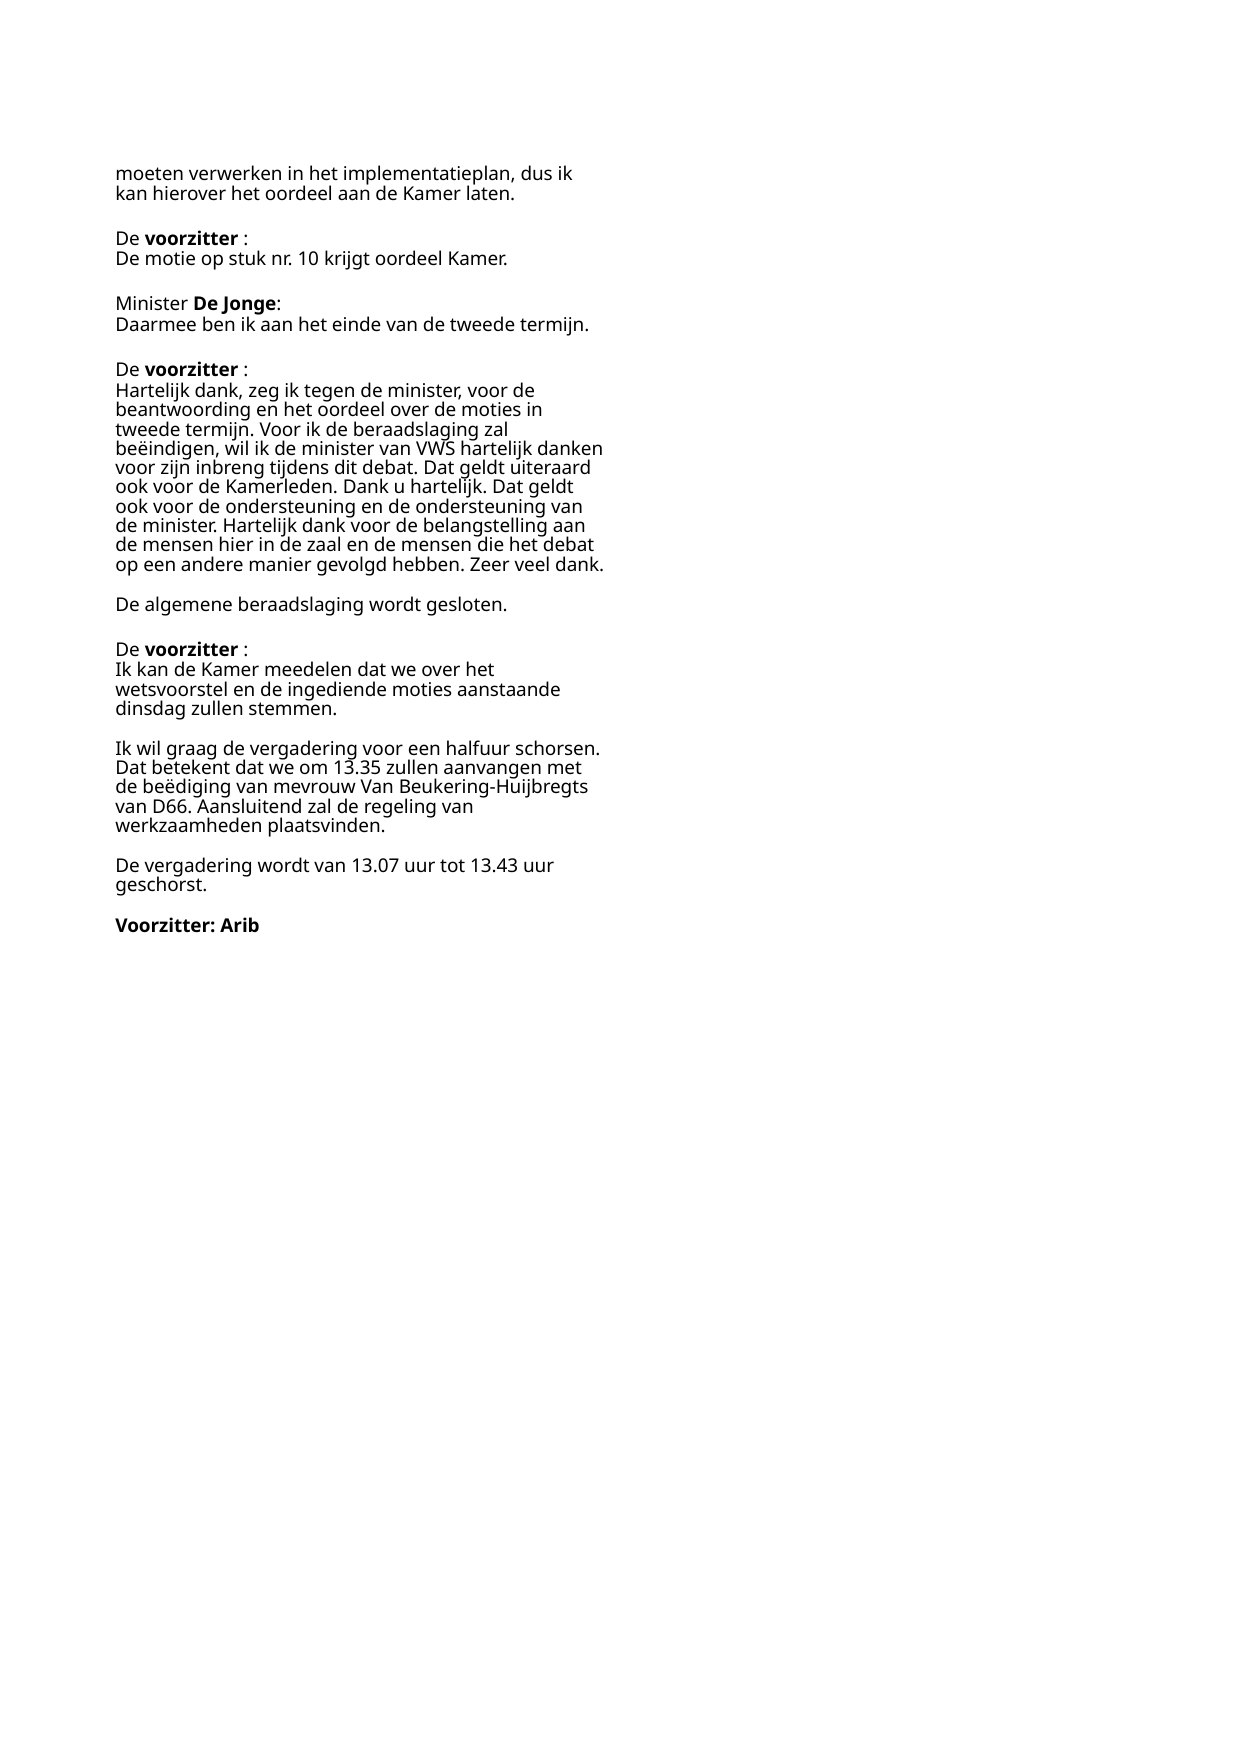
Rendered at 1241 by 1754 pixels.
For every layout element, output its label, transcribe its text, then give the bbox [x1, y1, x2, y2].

text De motie op stuk nr. 10 krijgt oordeel Kamer. [115, 250, 605, 270]
text Daarmee ben ik aan het einde van de tweede termijn. [115, 316, 605, 336]
text De vergadering wordt van 13.07 uur tot 13.43 uur geschorst. [115, 857, 605, 896]
text De voorzitter : [115, 356, 605, 382]
text Ik wil graag de vergadering voor een halfuur schorsen. Dat betekent dat we om 13.35 zullen aanvangen met de beëdiging van mevrouw Van Beukering-Huijbregts van D66. Aansluitend zal de regeling van werkzaamheden plaatsvinden. [115, 740, 605, 836]
text Ik kan de Kamer meedelen dat we over het wetsvoorstel en de ingediende moties aanstaande dinsdag zullen stemmen. [115, 661, 605, 719]
text De algemene beraadslaging wordt gesloten. [115, 596, 605, 615]
text Voorzitter: Arib [115, 917, 605, 936]
text De voorzitter : [115, 636, 605, 661]
text Minister De Jonge: [115, 291, 605, 316]
text De voorzitter : [115, 225, 605, 250]
text moeten verwerken in het implementatieplan, dus ik kan hierover het oordeel aan de Kamer laten. [115, 165, 605, 204]
text Hartelijk dank, zeg ik tegen de minister, voor de beantwoording en het oordeel over de moties in tweede termijn. Voor ik de beraadslaging zal beëindigen, wil ik de minister van VWS hartelijk danken voor zijn inbreng tijdens dit debat. Dat geldt uiteraard ook voor de Kamerleden. Dank u hartelijk. Dat geldt ook voor de ondersteuning en de ondersteuning van de minister. Hartelijk dank voor de belangstelling aan de mensen hier in de zaal en de mensen die het debat op een andere manier gevolgd hebben. Zeer veel dank. [115, 382, 605, 575]
